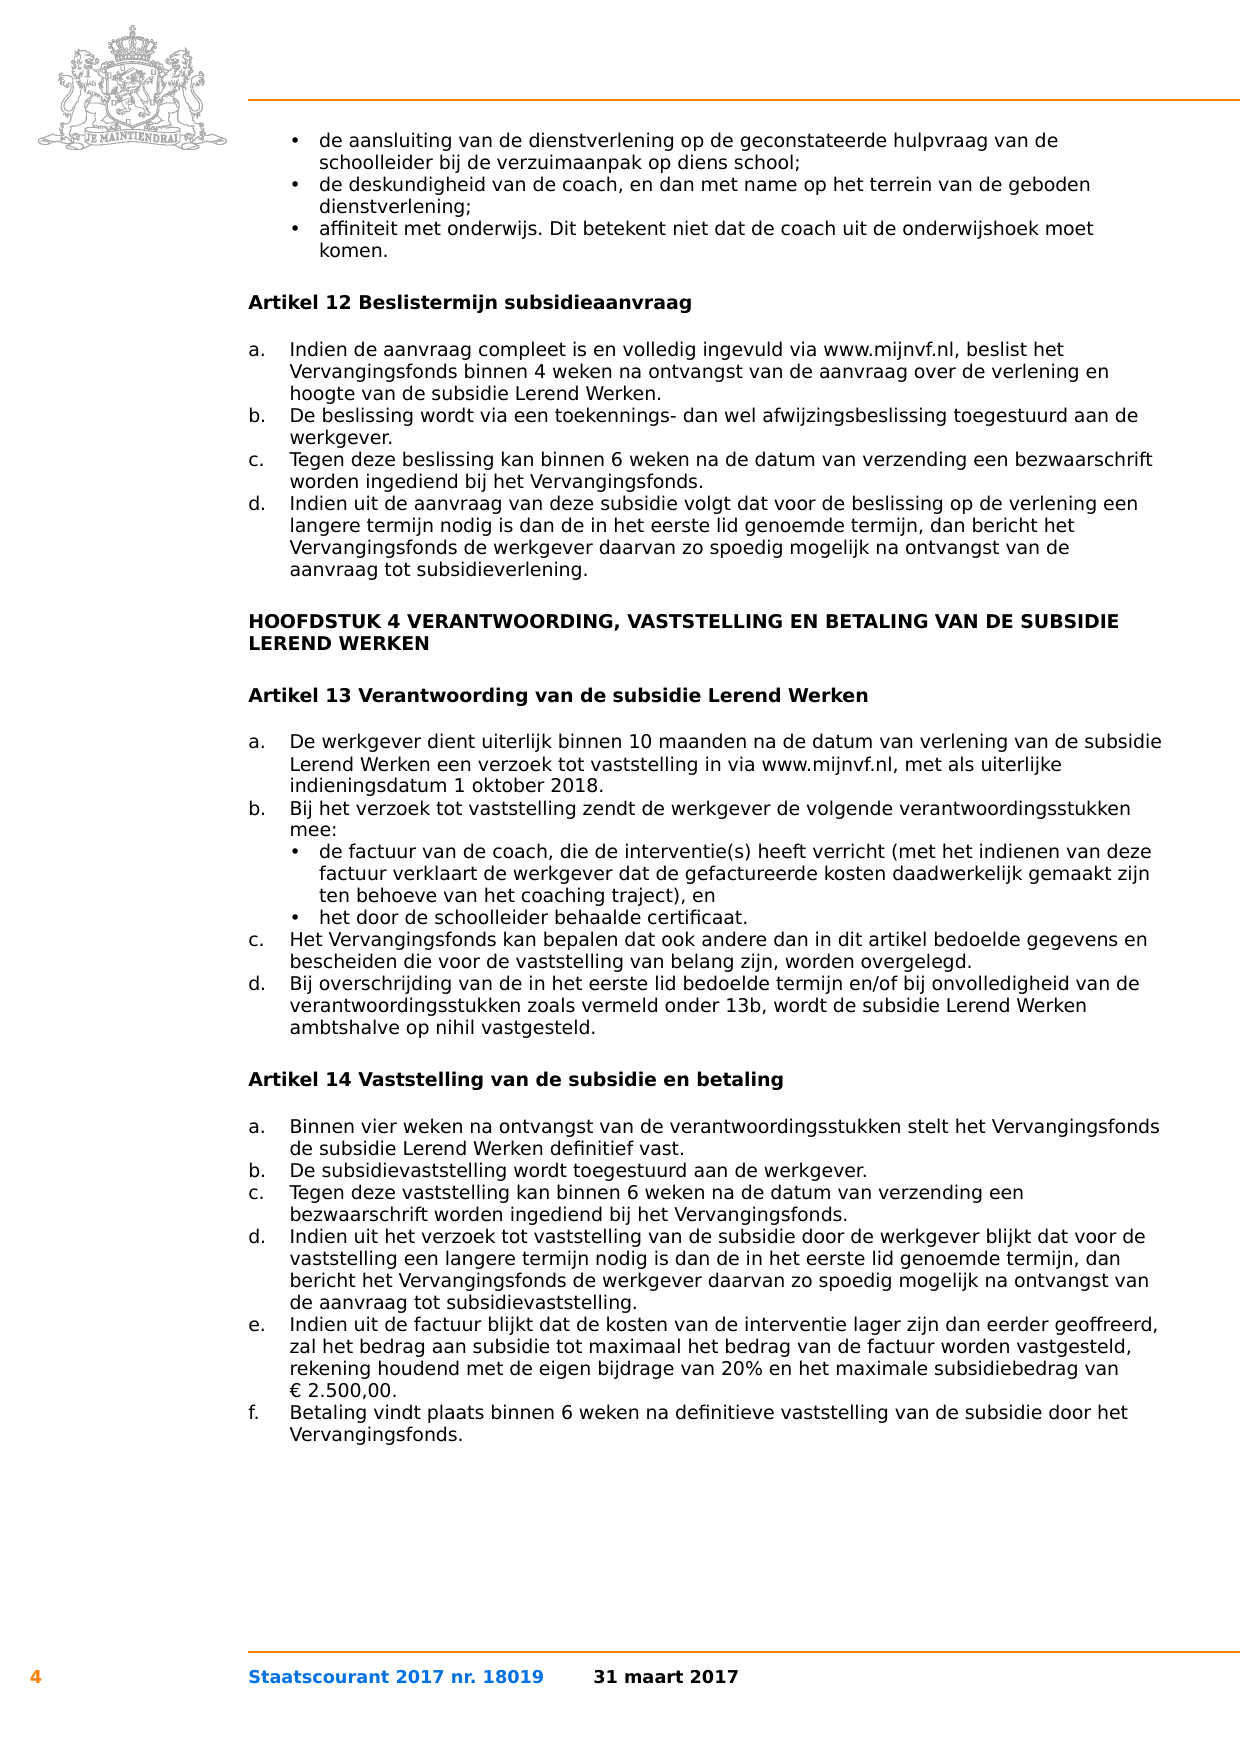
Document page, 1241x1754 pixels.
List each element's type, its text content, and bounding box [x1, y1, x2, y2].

text b. De subsidievaststelling wordt toegestuurd aan de werkgever. [248, 1160, 1163, 1182]
text b. Bij het verzoek tot vaststelling zendt de werkgever de volgende verantwoordingsstukken mee: [248, 797, 1163, 841]
text d. Bij overschrijding van de in het eerste lid bedoelde termijn en/of bij onvolledigheid van de verantwoordingsstukken zoals vermeld onder 13b, wordt de subsidie Lerend Werken ambtshalve op nihil vastgesteld. [248, 973, 1163, 1039]
text • de deskundigheid van de coach, en dan met name op het terrein van de geboden dienstverlening; [289, 174, 1163, 218]
text • affiniteit met onderwijs. Dit betekent niet dat de coach uit de onderwijshoek moet komen. [289, 218, 1163, 262]
text f. Betaling vindt plaats binnen 6 weken na definitieve vaststelling van de subsidie door het Vervangingsfonds. [248, 1402, 1163, 1446]
text c. Tegen deze beslissing kan binnen 6 weken na de datum van verzending een bezwaarschrift worden ingediend bij het Vervangingsfonds. [248, 449, 1163, 493]
subtitle Artikel 14 Vaststelling van de subsidie en betaling [248, 1069, 1163, 1091]
text a. Binnen vier weken na ontvangst van de verantwoordingsstukken stelt het Vervangingsfonds de subsidie Lerend Werken definitief vast. [248, 1116, 1163, 1160]
text • de aansluiting van de dienstverlening op de geconstateerde hulpvraag van de schoolleider bij de verzuimaanpak op diens school; [289, 130, 1163, 174]
text c. Het Vervangingsfonds kan bepalen dat ook andere dan in dit artikel bedoelde gegevens en bescheiden die voor de vaststelling van belang zijn, worden overgelegd. [248, 929, 1163, 973]
subtitle Artikel 12 Beslistermijn subsidieaanvraag [248, 292, 1163, 314]
text c. Tegen deze vaststelling kan binnen 6 weken na de datum van verzending een bezwaarschrift worden ingediend bij het Vervangingsfonds. [248, 1182, 1163, 1226]
picture [38, 25, 227, 150]
text • de factuur van de coach, die de interventie(s) heeft verricht (met het indienen van deze factuur verklaart de werkgever dat de gefactureerde kosten daadwerkelijk gemaakt zijn ten behoeve van het coaching traject), en [289, 841, 1163, 907]
text d. Indien uit de aanvraag van deze subsidie volgt dat voor de beslissing op de verlening een langere termijn nodig is dan de in het eerste lid genoemde termijn, dan bericht het Vervangingsfonds de werkgever daarvan zo spoedig mogelijk na ontvangst van de aanvraag tot subsidieverlening. [248, 493, 1163, 581]
text • het door de schoolleider behaalde certificaat. [289, 907, 1163, 929]
subtitle Artikel 13 Verantwoording van de subsidie Lerend Werken [248, 684, 1163, 706]
subtitle HOOFDSTUK 4 VERANTWOORDING, VASTSTELLING EN BETALING VAN DE SUBSIDIE LEREND WERKEN [248, 611, 1163, 654]
text a. De werkgever dient uiterlijk binnen 10 maanden na de datum van verlening van de subsidie Lerend Werken een verzoek tot vaststelling in via www.mijnvf.nl, met als uiterlijke indieningsdatum 1 oktober 2018. [248, 731, 1163, 797]
text b. De beslissing wordt via een toekennings- dan wel afwijzingsbeslissing toegestuurd aan de werkgever. [248, 405, 1163, 449]
text d. Indien uit het verzoek tot vaststelling van de subsidie door de werkgever blijkt dat voor de vaststelling een langere termijn nodig is dan de in het eerste lid genoemde termijn, dan bericht het Vervangingsfonds de werkgever daarvan zo spoedig mogelijk na ontvangst van de aanvraag tot subsidievaststelling. [248, 1226, 1163, 1314]
text a. Indien de aanvraag compleet is en volledig ingevuld via www.mijnvf.nl, beslist het Vervangingsfonds binnen 4 weken na ontvangst van de aanvraag over de verlening en hoogte van de subsidie Lerend Werken. [248, 339, 1163, 405]
text e. Indien uit de factuur blijkt dat de kosten van de interventie lager zijn dan eerder geoffreerd, zal het bedrag aan subsidie tot maximaal het bedrag van de factuur worden vastgesteld, rekening houdend met de eigen bijdrage van 20% en het maximale subsidiebedrag van € 2.500,00. [248, 1314, 1163, 1402]
